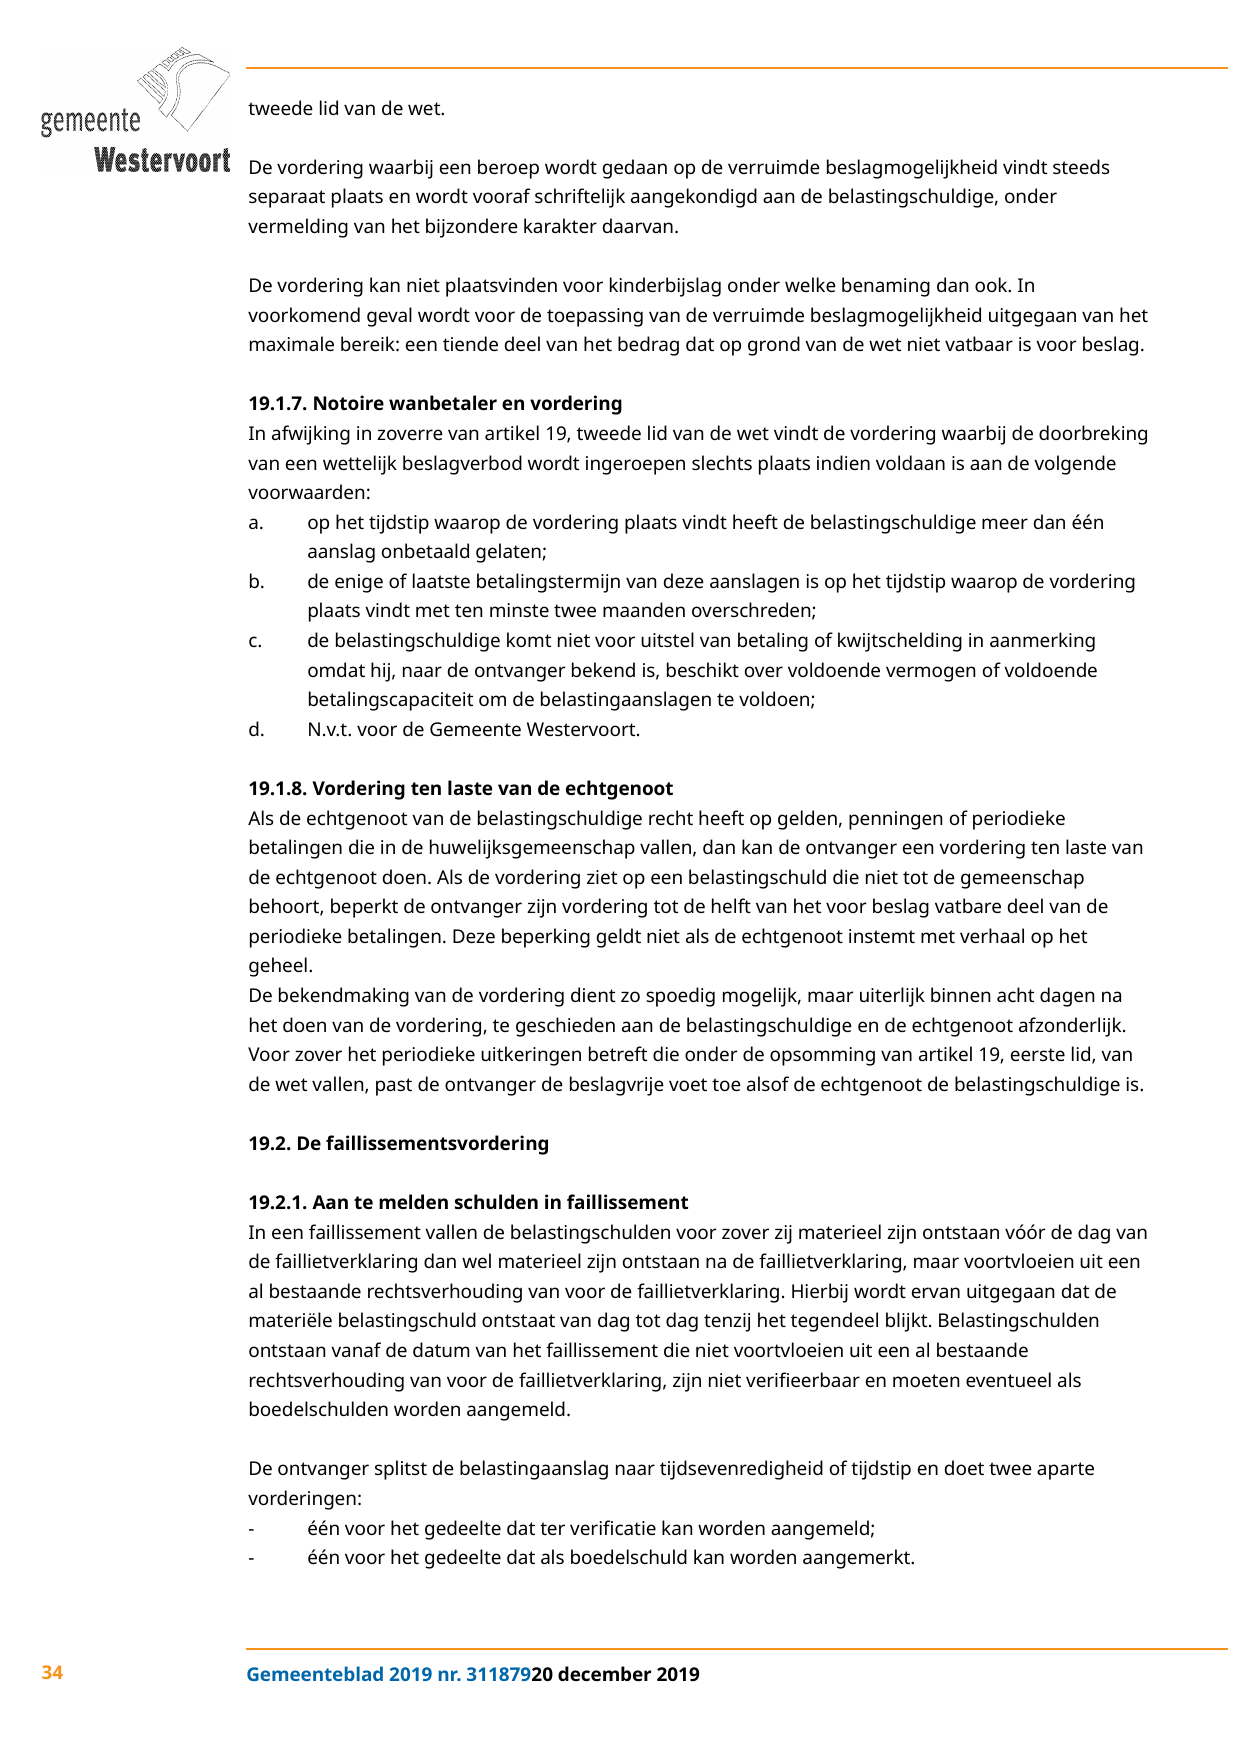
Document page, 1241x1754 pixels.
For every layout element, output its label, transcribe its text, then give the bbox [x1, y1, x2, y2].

list één voor het gedeelte dat als boedelschuld kan worden aangemerkt. [248, 1544, 1152, 1570]
text Voor zover het periodieke uitkeringen betreft die onder de opsomming van artikel 19, eerste lid, van de wet vallen, past de ontvanger de beslagvrije voet toe alsof de echtgenoot de belastingschuldige is. [248, 1041, 1152, 1097]
text De vordering kan niet plaatsvinden voor kinderbijslag onder welke benaming dan ook. In voorkomend geval wordt voor de toepassing van de verruimde beslagmogelijkheid uitgegaan van het maximale bereik: een tiende deel van het bedrag dat op grond van de wet niet vatbaar is voor beslag. [248, 272, 1152, 357]
text De vordering waarbij een beroep wordt gedaan op de verruimde beslagmogelijkheid vindt steeds separaat plaats en wordt vooraf schriftelijk aangekondigd aan de belastingschuldige, onder vermelding van het bijzondere karakter daarvan. [248, 154, 1152, 239]
text 19.1.7. Notoire wanbetaler en vordering [248, 391, 1152, 416]
text Als de echtgenoot van de belastingschuldige recht heeft op gelden, penningen of periodieke betalingen die in de huwelijksgemeenschap vallen, dan kan de ontvanger een vordering ten laste van de echtgenoot doen. Als de vordering ziet op een belastingschuld die niet tot de gemeenschap behoort, beperkt de ontvanger zijn vordering tot de helft van het voor beslag vatbare deel van de periodieke betalingen. Deze beperking geldt niet als de echtgenoot instemt met verhaal op het geheel. [248, 805, 1152, 978]
picture [41, 47, 231, 172]
text De ontvanger splitst de belastingaanslag naar tijdsevenredigheid of tijdstip en doet twee aparte vorderingen: [248, 1456, 1152, 1511]
text 19.2.1. Aan te melden schulden in faillissement [248, 1189, 1152, 1215]
text In een faillissement vallen de belastingschulden voor zover zij materieel zijn ontstaan vóór de dag van de faillietverklaring dan wel materieel zijn ontstaan na de faillietverklaring, maar voortvloeien uit een al bestaande rechtsverhouding van voor de faillietverklaring. Hierbij wordt ervan uitgegaan dat de materiële belastingschuld ontstaat van dag tot dag tenzij het tegendeel blijkt. Belastingschulden ontstaan vanaf de datum van het faillissement die niet voortvloeien uit een al bestaande rechtsverhouding van voor de faillietverklaring, zijn niet verifieerbaar en moeten eventueel als boedelschulden worden aangemeld. [248, 1219, 1152, 1422]
list op het tijdstip waarop de vordering plaats vindt heeft de belastingschuldige meer dan één aanslag onbetaald gelaten; [248, 509, 1152, 564]
list één voor het gedeelte dat ter verificatie kan worden aangemeld; [248, 1515, 1152, 1541]
list de enige of laatste betalingstermijn van deze aanslagen is op het tijdstip waarop de vordering plaats vindt met ten minste twee maanden overschreden; [248, 568, 1152, 623]
text In afwijking in zoverre van artikel 19, tweede lid van de wet vindt de vordering waarbij de doorbreking van een wettelijk beslagverbod wordt ingeroepen slechts plaats indien voldaan is aan de volgende voorwaarden: [248, 420, 1152, 505]
text 19.1.8. Vordering ten laste van de echtgenoot [248, 775, 1152, 801]
text 19.2. De faillissementsvordering [248, 1130, 1152, 1156]
list N.v.t. voor de Gemeente Westervoort. [248, 716, 1152, 742]
list de belastingschuldige komt niet voor uitstel van betaling of kwijtschelding in aanmerking omdat hij, naar de ontvanger bekend is, beschikt over voldoende vermogen of voldoende betalingscapaciteit om de belastingaanslagen te voldoen; [248, 627, 1152, 712]
text De bekendmaking van de vordering dient zo spoedig mogelijk, maar uiterlijk binnen acht dagen na het doen van de vordering, te geschieden aan de belastingschuldige en de echtgenoot afzonderlijk. [248, 982, 1152, 1038]
text tweede lid van de wet. [248, 95, 1152, 121]
